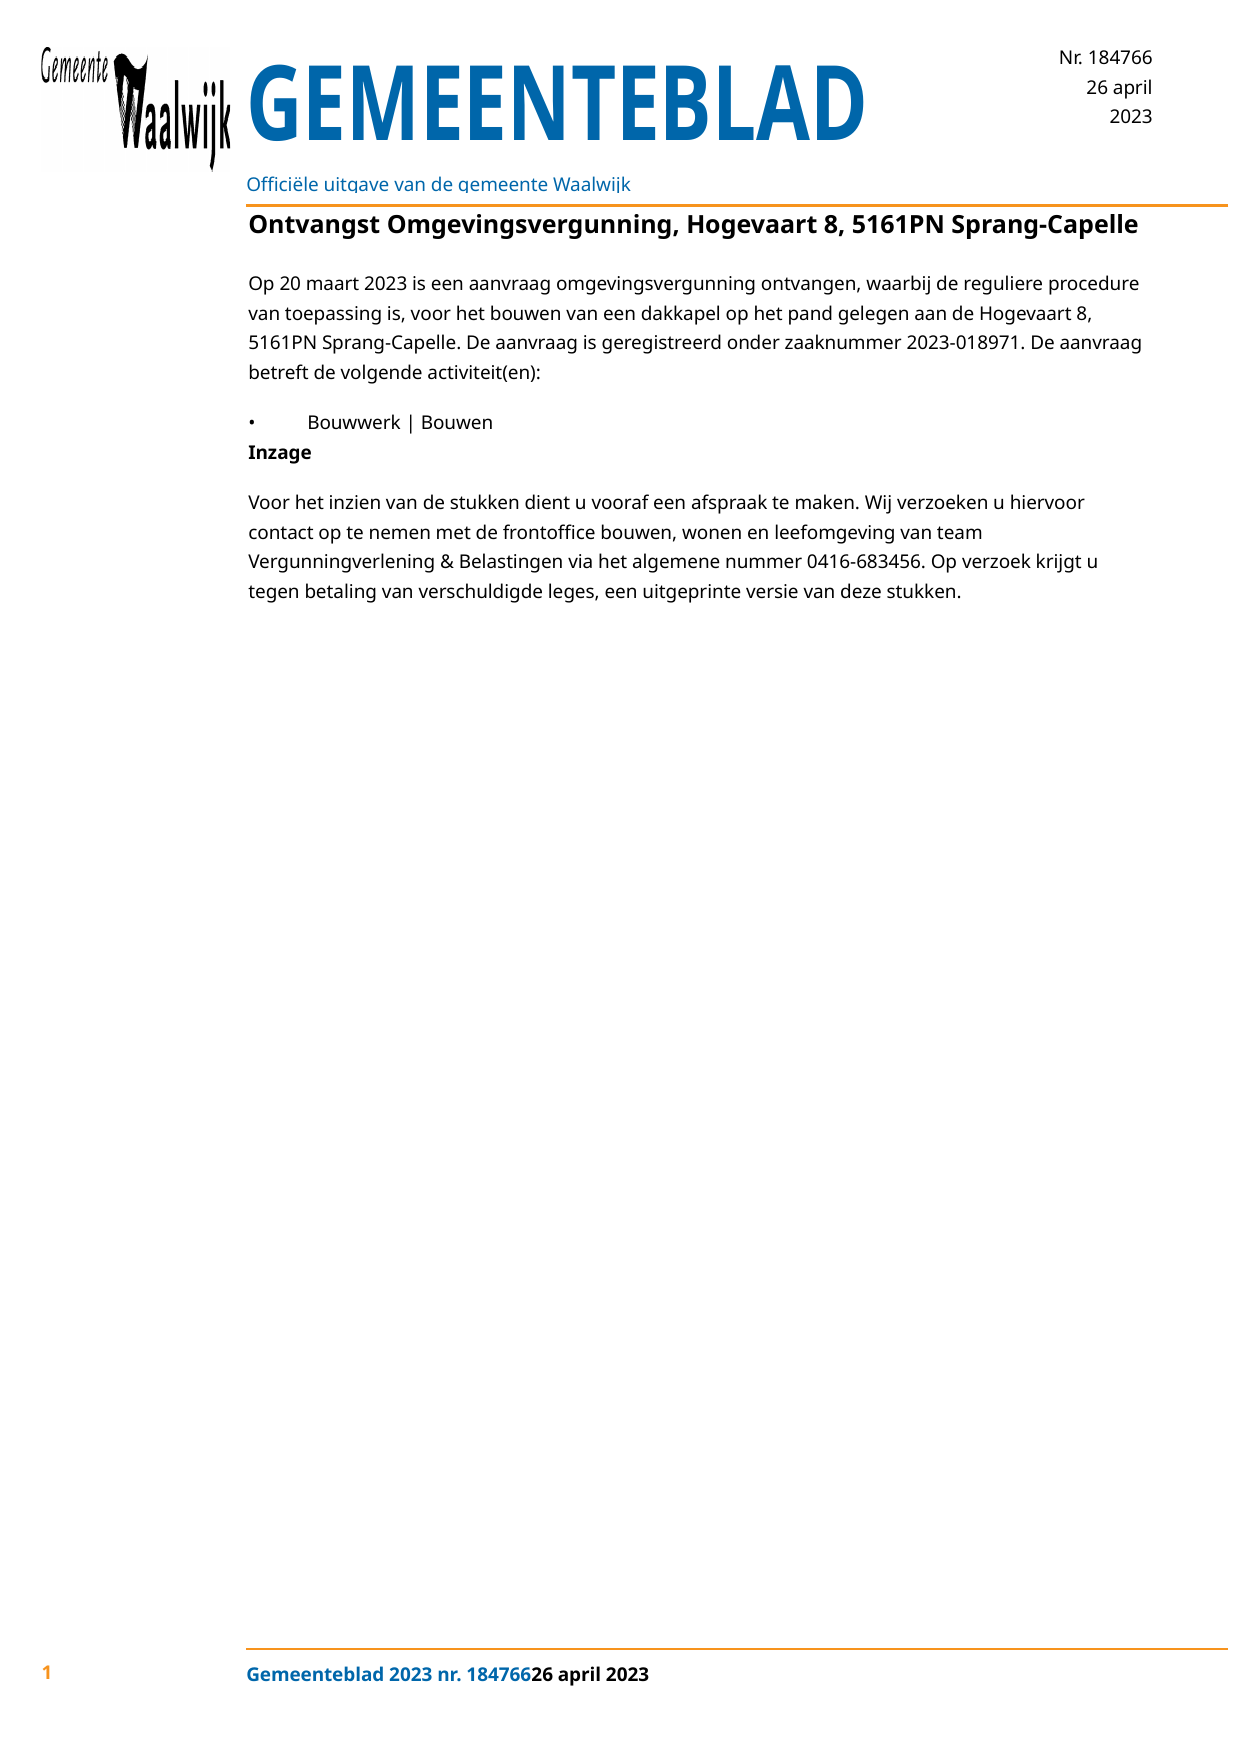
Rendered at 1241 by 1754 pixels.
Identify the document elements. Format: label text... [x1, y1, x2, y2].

list Bouwwerk | Bouwen [248, 409, 1152, 435]
text Inzage [248, 439, 1152, 465]
picture [41, 47, 231, 172]
text Voor het inzien van de stukken dient u vooraf een afspraak te maken. Wij verzoeken u hiervoor contact op te nemen met de frontoffice bouwen, wonen en leefomgeving van team Vergunningverlening & Belastingen via het algemene nummer 0416-683456. Op verzoek krijgt u tegen betaling van verschuldigde leges, een uitgeprinte versie van deze stukken. [248, 489, 1152, 604]
text Op 20 maart 2023 is een aanvraag omgevingsvergunning ontvangen, waarbij de reguliere procedure van toepassing is, voor het bouwen van een dakkapel op het pand gelegen aan de Hogevaart 8, 5161PN Sprang-Capelle. De aanvraag is geregistreerd onder zaaknummer 2023-018971. De aanvraag betreft de volgende activiteit(en): [248, 270, 1152, 385]
text Ontvangst Omgevingsvergunning, Hogevaart 8, 5161PN Sprang-Capelle [248, 207, 1152, 241]
